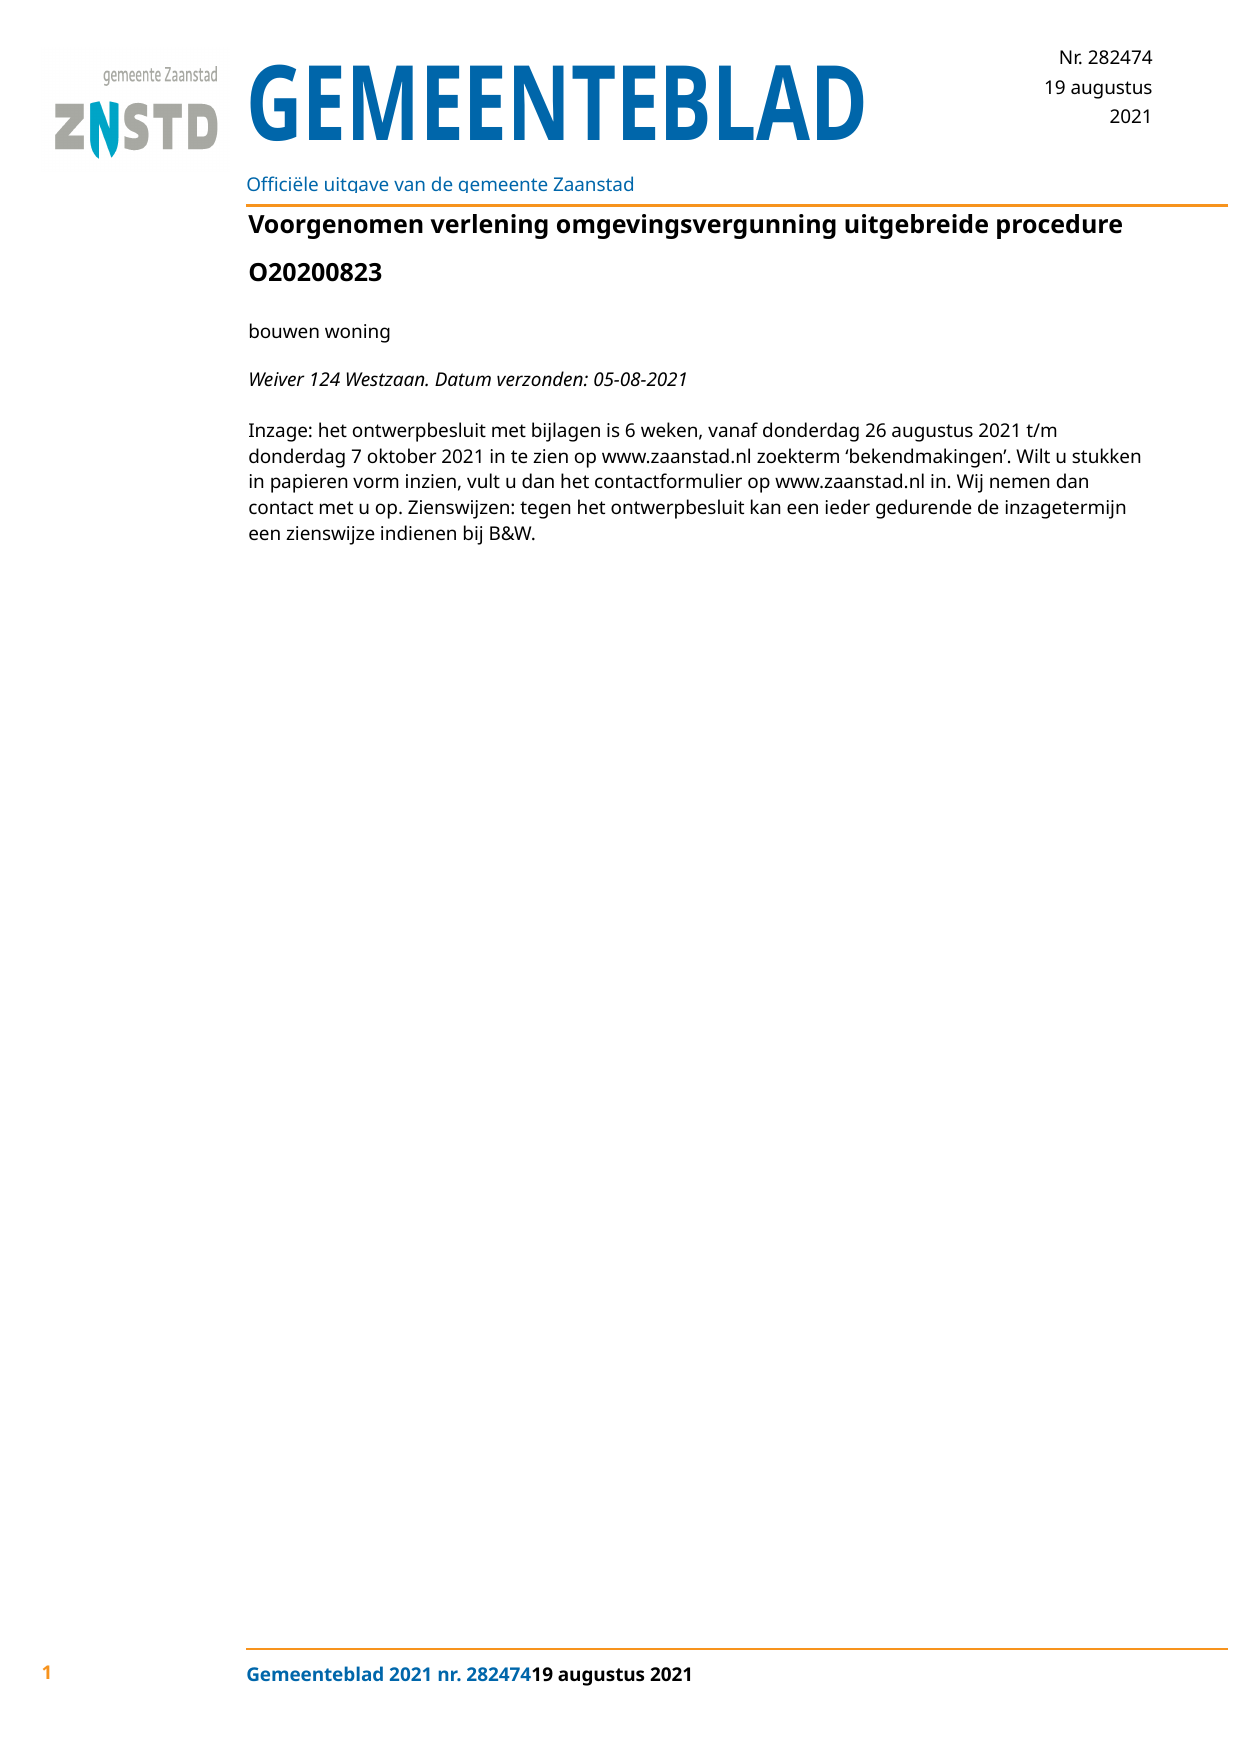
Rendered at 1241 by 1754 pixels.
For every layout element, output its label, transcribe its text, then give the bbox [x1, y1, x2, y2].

text Weiver 124 Westzaan. Datum verzonden: 05-08-2021 [248, 366, 1152, 391]
picture [41, 47, 231, 172]
text bouwen woning [248, 318, 1152, 344]
text Voorgenomen verlening omgevingsvergunning uitgebreide procedure O20200823 [248, 207, 1152, 288]
text Inzage: het ontwerpbesluit met bijlagen is 6 weken, vanaf donderdag 26 augustus 2021 t/m donderdag 7 oktober 2021 in te zien op www.zaanstad.nl zoekterm ‘bekendmakingen’. Wilt u stukken in papieren vorm inzien, vult u dan het contactformulier op www.zaanstad.nl in. Wij nemen dan contact met u op. Zienswijzen: tegen het ontwerpbesluit kan een ieder gedurende de inzagetermijn een zienswijze indienen bij B&W. [248, 417, 1152, 546]
